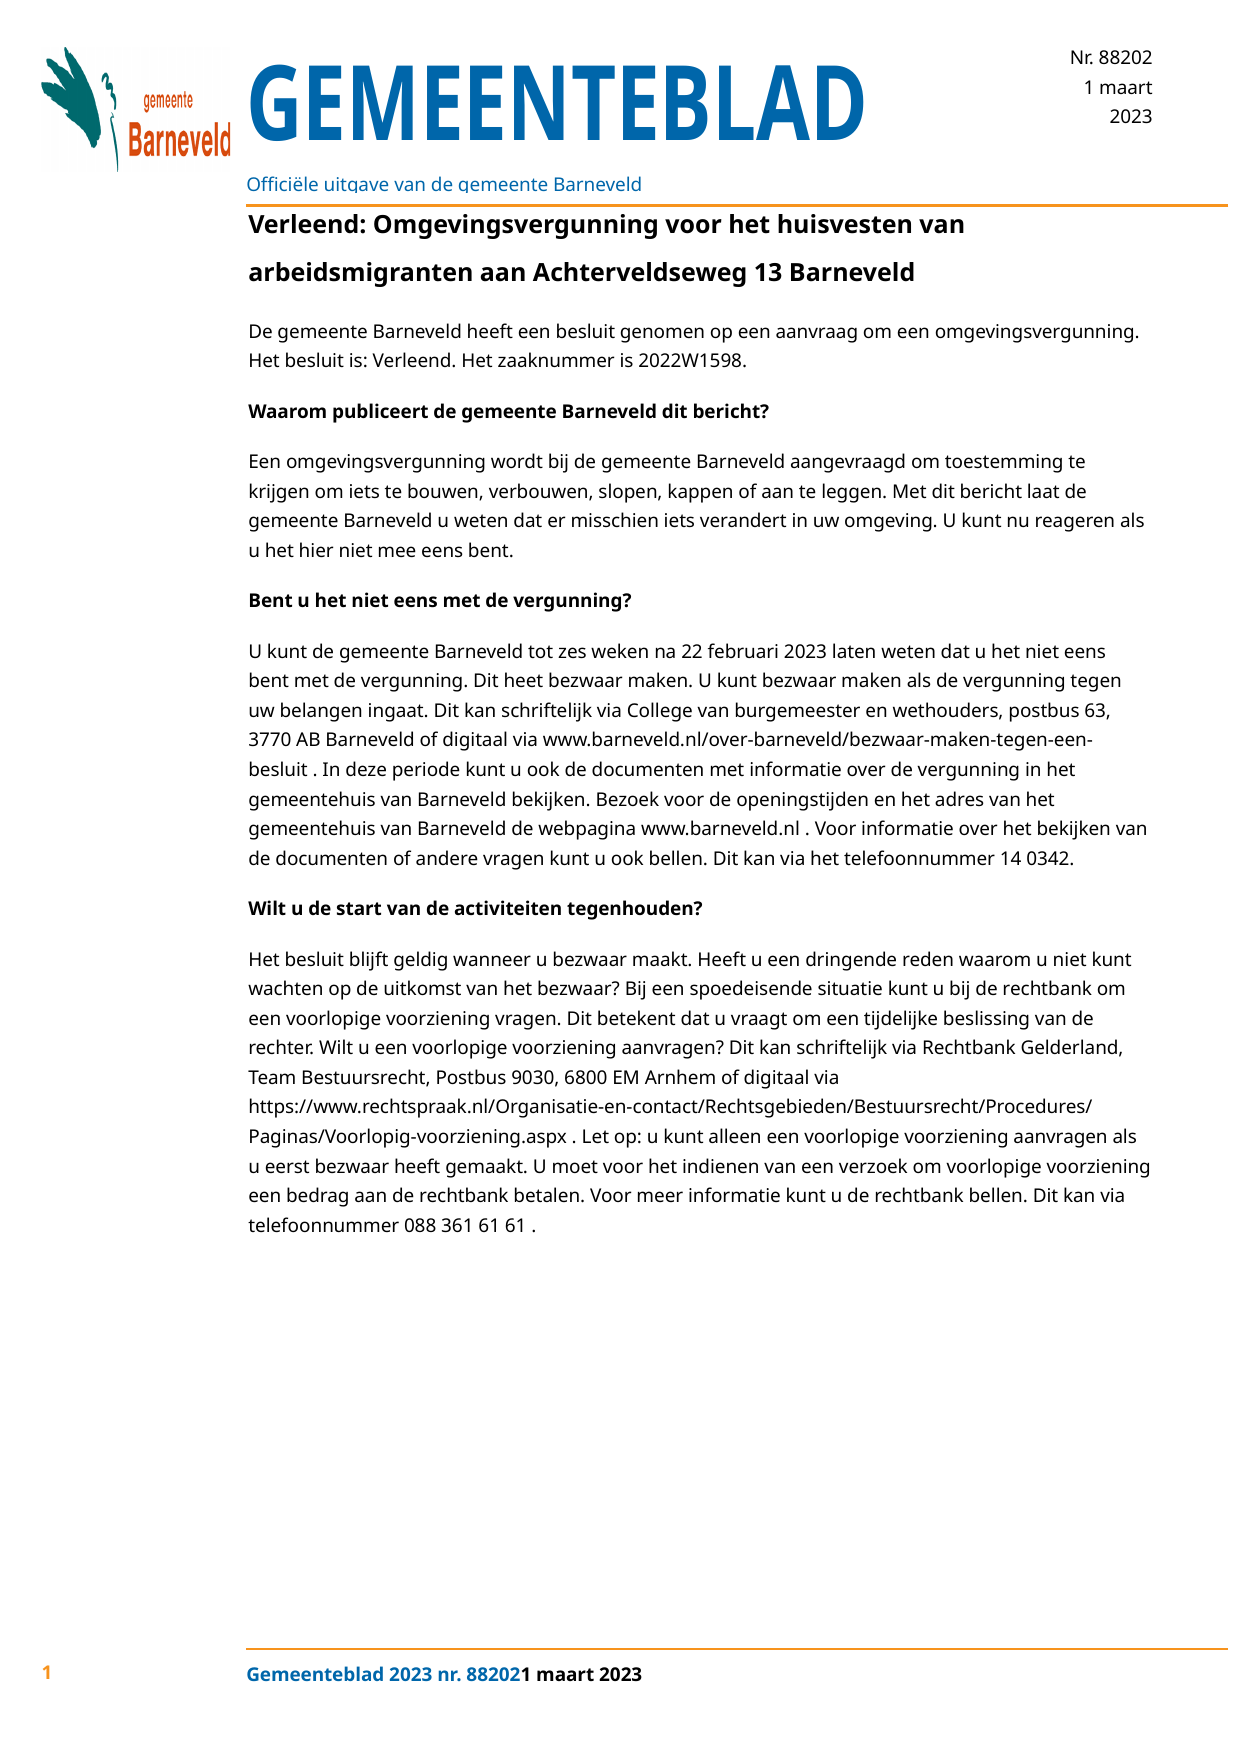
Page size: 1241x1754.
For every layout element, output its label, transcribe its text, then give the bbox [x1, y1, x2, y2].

text Het besluit blijft geldig wanneer u bezwaar maakt. Heeft u een dringende reden waarom u niet kunt wachten op de uitkomst van het bezwaar? Bij een spoedeisende situatie kunt u bij de rechtbank om een voorlopige voorziening vragen. Dit betekent dat u vraagt om een tijdelijke beslissing van de rechter. Wilt u een voorlopige voorziening aanvragen? Dit kan schriftelijk via Rechtbank Gelderland, Team Bestuursrecht, Postbus 9030, 6800 EM Arnhem of digitaal via https://www.rechtspraak.nl/Organisatie-en-contact/Rechtsgebieden/Bestuursrecht/Procedures/Paginas/Voorlopig-voorziening.aspx . Let op: u kunt alleen een voorlopige voorziening aanvragen als u eerst bezwaar heeft gemaakt. U moet voor het indienen van een verzoek om voorlopige voorziening een bedrag aan de rechtbank betalen. Voor meer informatie kunt u de rechtbank bellen. Dit kan via telefoonnummer 088 361 61 61 . [248, 946, 1152, 1238]
text Een omgevingsvergunning wordt bij de gemeente Barneveld aangevraagd om toestemming te krijgen om iets te bouwen, verbouwen, slopen, kappen of aan te leggen. Met dit bericht laat de gemeente Barneveld u weten dat er misschien iets verandert in uw omgeving. U kunt nu reageren als u het hier niet mee eens bent. [248, 448, 1152, 563]
text U kunt de gemeente Barneveld tot zes weken na 22 februari 2023 laten weten dat u het niet eens bent met de vergunning. Dit heet bezwaar maken. U kunt bezwaar maken als de vergunning tegen uw belangen ingaat. Dit kan schriftelijk via College van burgemeester en wethouders, postbus 63, 3770 AB Barneveld of digitaal via www.barneveld.nl/over-barneveld/bezwaar-maken-tegen-een-besluit . In deze periode kunt u ook de documenten met informatie over de vergunning in het gemeentehuis van Barneveld bekijken. Bezoek voor de openingstijden en het adres van het gemeentehuis van Barneveld de webpagina www.barneveld.nl . Voor informatie over het bekijken van de documenten of andere vragen kunt u ook bellen. Dit kan via het telefoonnummer 14 0342. [248, 638, 1152, 871]
text De gemeente Barneveld heeft een besluit genomen op een aanvraag om een omgevingsvergunning. Het besluit is: Verleend. Het zaaknummer is 2022W1598. [248, 318, 1152, 373]
text Waarom publiceert de gemeente Barneveld dit bericht? [248, 398, 1152, 424]
picture [41, 47, 231, 172]
text Bent u het niet eens met de vergunning? [248, 587, 1152, 613]
text Wilt u de start van de activiteiten tegenhouden? [248, 895, 1152, 921]
text Verleend: Omgevingsvergunning voor het huisvesten van arbeidsmigranten aan Achterveldseweg 13 Barneveld [248, 207, 1152, 288]
